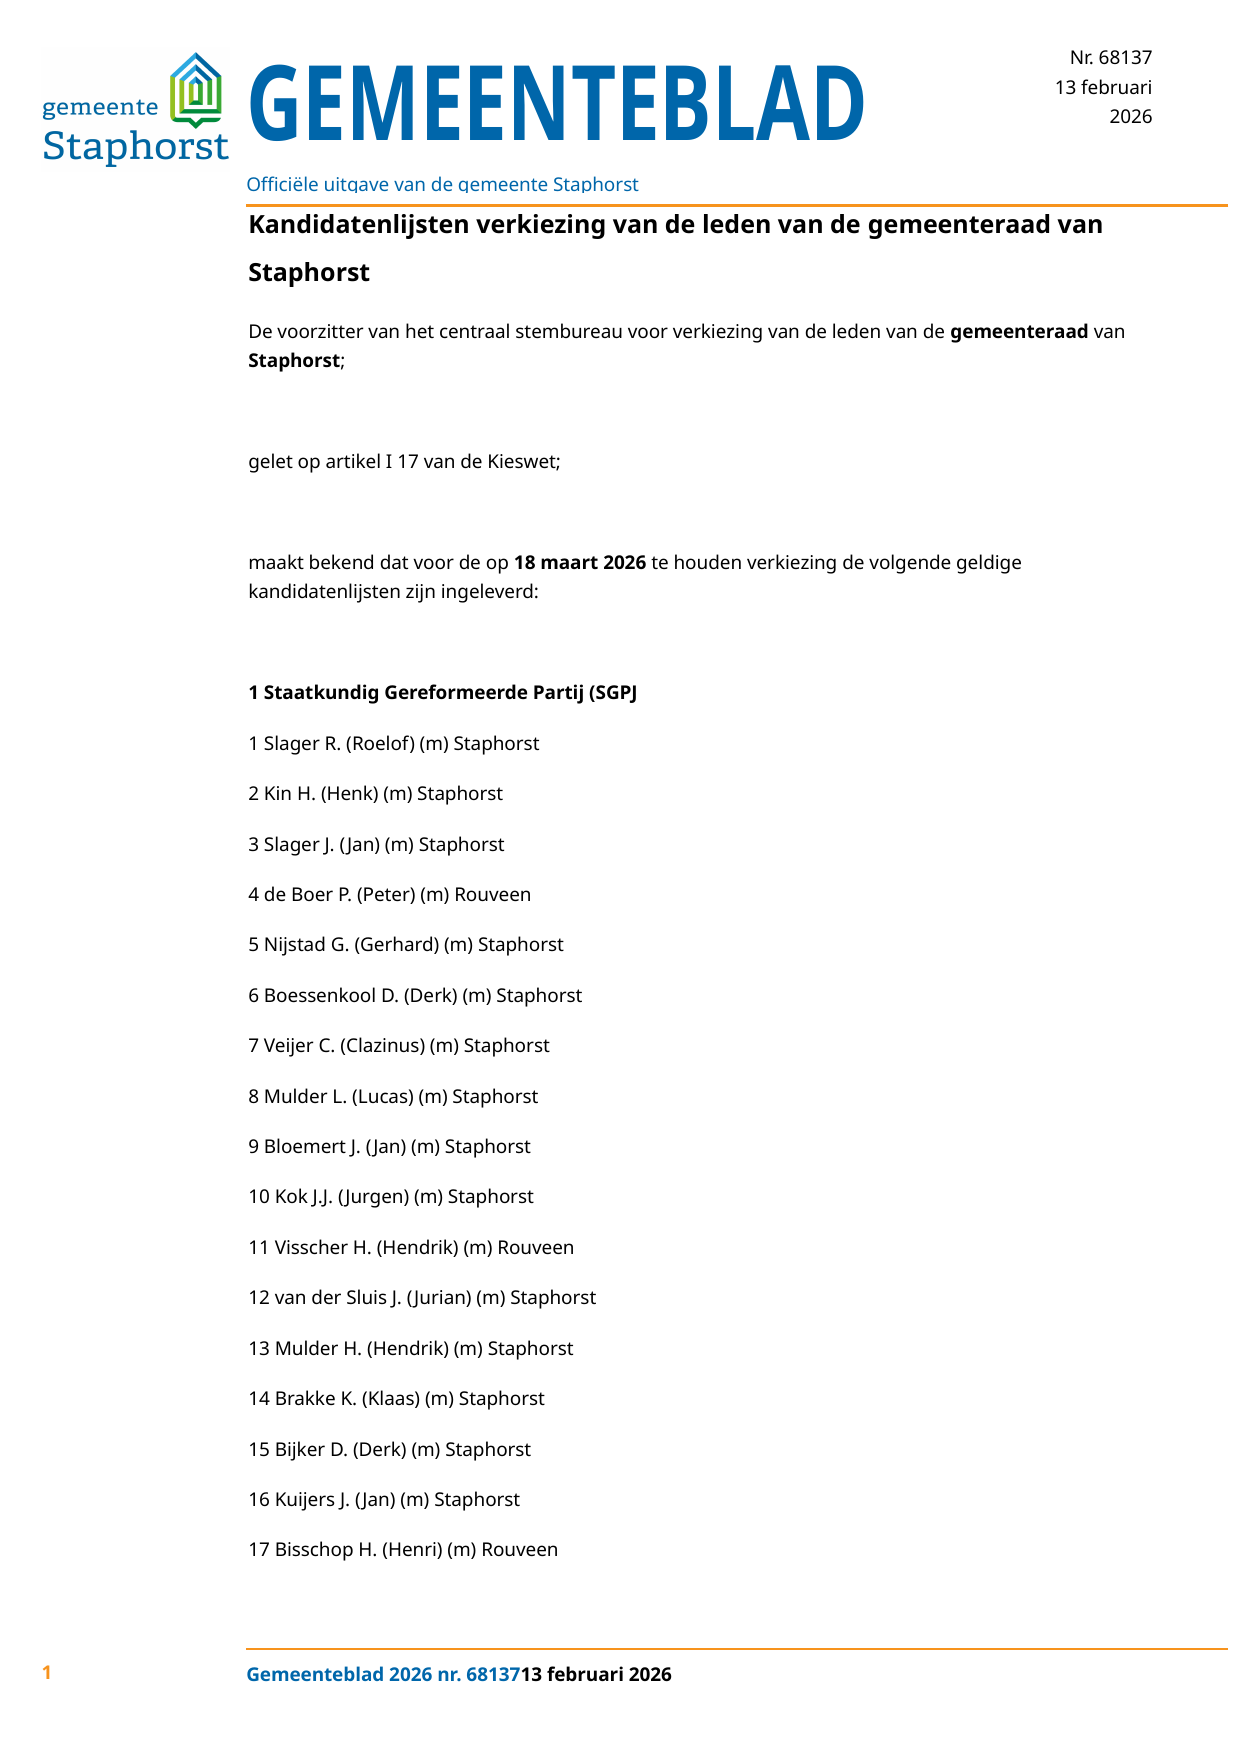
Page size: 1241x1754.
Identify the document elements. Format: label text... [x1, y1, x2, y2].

text 12 van der Sluis J. (Jurian) (m) Staphorst [248, 1284, 1152, 1310]
text 2 Kin H. (Henk) (m) Staphorst [248, 780, 1152, 806]
text 9 Bloemert J. (Jan) (m) Staphorst [248, 1133, 1152, 1159]
text De voorzitter van het centraal stembureau voor verkiezing van de leden van de gemeenteraad van Staphorst; [248, 318, 1152, 373]
text 1 Slager R. (Roelof) (m) Staphorst [248, 730, 1152, 756]
text 16 Kuijers J. (Jan) (m) Staphorst [248, 1486, 1152, 1512]
text 17 Bisschop H. (Henri) (m) Rouveen [248, 1537, 1152, 1562]
text Kandidatenlijsten verkiezing van de leden van de gemeenteraad van Staphorst [248, 207, 1152, 288]
text 5 Nijstad G. (Gerhard) (m) Staphorst [248, 932, 1152, 957]
text 14 Brakke K. (Klaas) (m) Staphorst [248, 1385, 1152, 1411]
text 1 Staatkundig Gereformeerde Partij (SGPJ [248, 679, 1152, 705]
picture [41, 47, 231, 172]
text maakt bekend dat voor de op 18 maart 2026 te houden verkiezing de volgende geldige kandidatenlijsten zijn ingeleverd: [248, 549, 1152, 604]
text 3 Slager J. (Jan) (m) Staphorst [248, 831, 1152, 857]
text 7 Veijer C. (Clazinus) (m) Staphorst [248, 1032, 1152, 1058]
text gelet op artikel I 17 van de Kieswet; [248, 448, 1152, 474]
text 11 Visscher H. (Hendrik) (m) Rouveen [248, 1234, 1152, 1260]
text 6 Boessenkool D. (Derk) (m) Staphorst [248, 982, 1152, 1008]
text 15 Bijker D. (Derk) (m) Staphorst [248, 1436, 1152, 1462]
text 13 Mulder H. (Hendrik) (m) Staphorst [248, 1335, 1152, 1361]
text 4 de Boer P. (Peter) (m) Rouveen [248, 881, 1152, 907]
text 8 Mulder L. (Lucas) (m) Staphorst [248, 1083, 1152, 1109]
text 10 Kok J.J. (Jurgen) (m) Staphorst [248, 1184, 1152, 1209]
